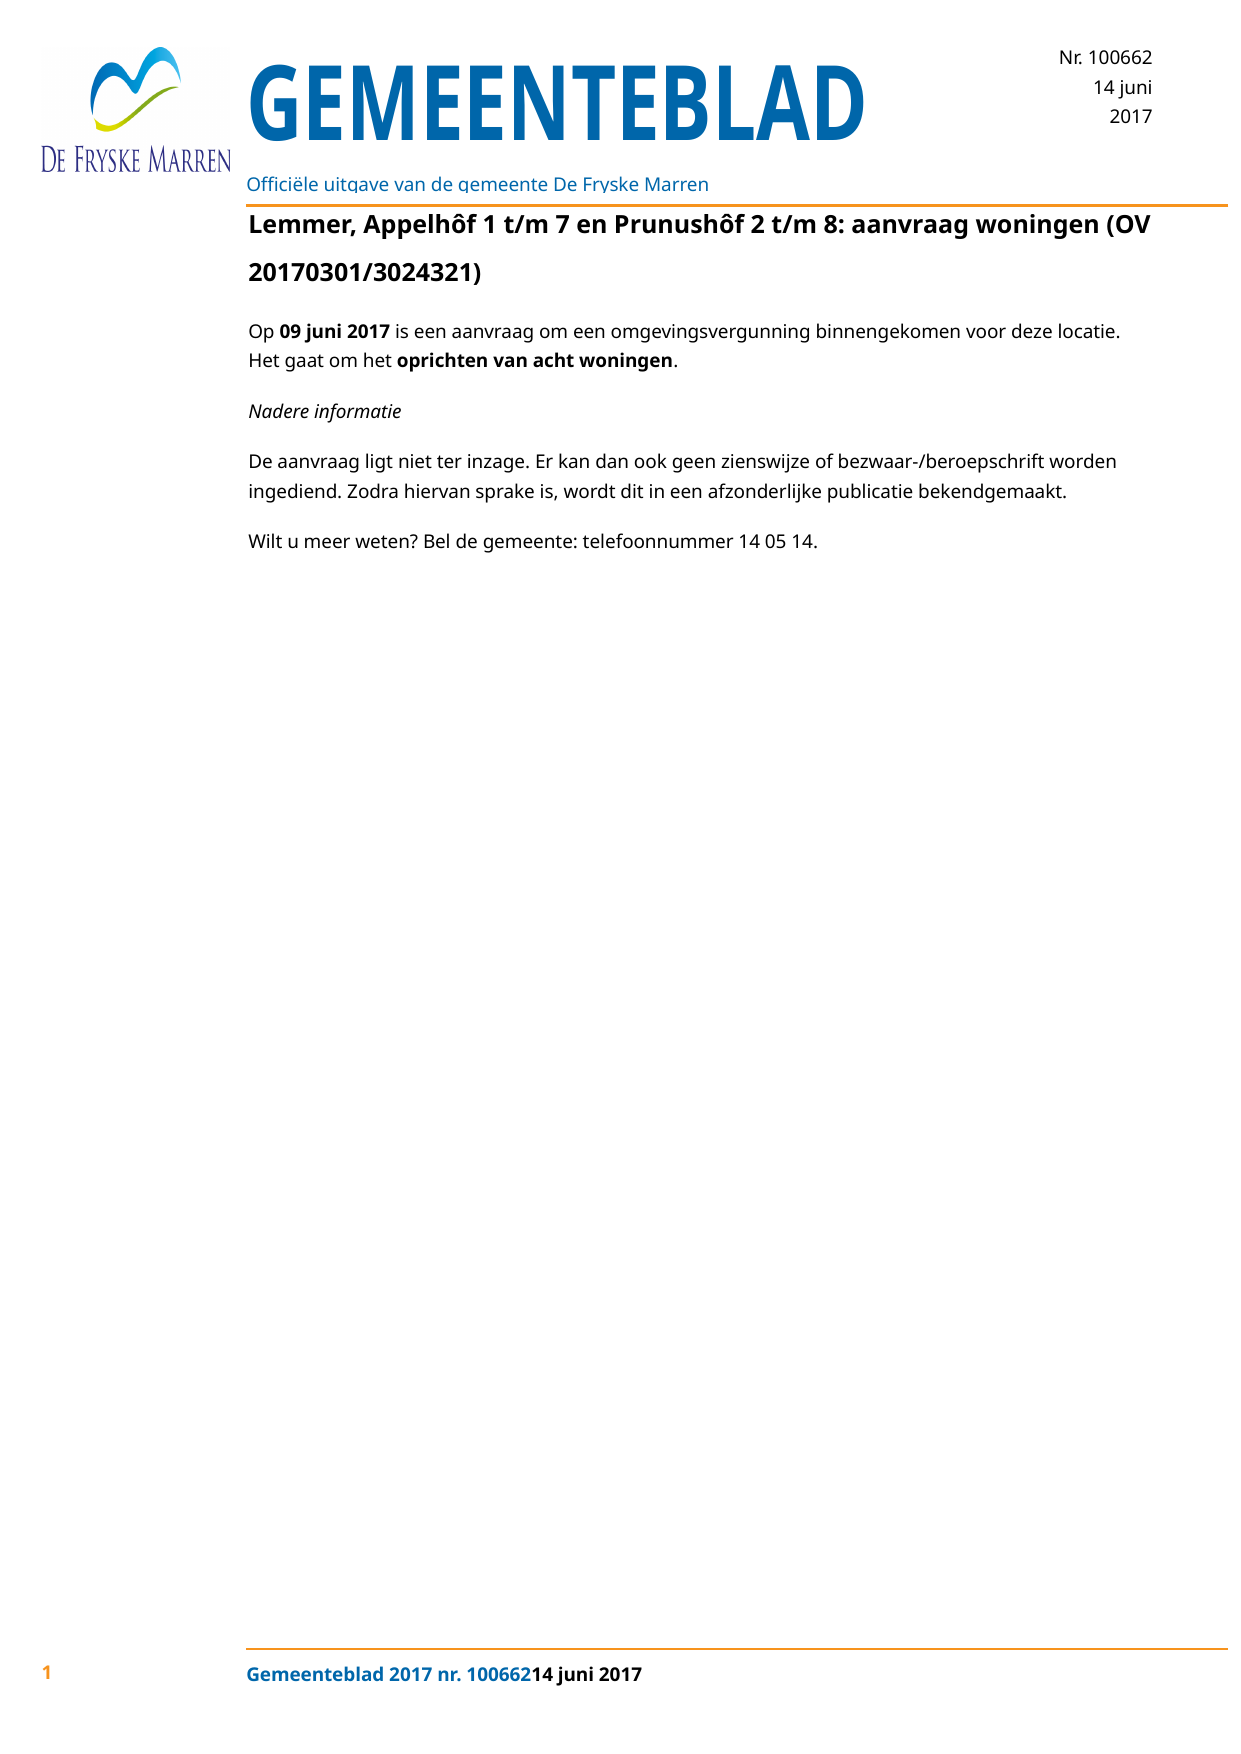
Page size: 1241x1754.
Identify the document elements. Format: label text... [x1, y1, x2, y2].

text Lemmer, Appelhôf 1 t/m 7 en Prunushôf 2 t/m 8: aanvraag woningen (OV 20170301/3024321) [248, 207, 1152, 288]
text De aanvraag ligt niet ter inzage. Er kan dan ook geen zienswijze of bezwaar-/beroepschrift worden ingediend. Zodra hiervan sprake is, wordt dit in een afzonderlijke publicatie bekendgemaakt. [248, 448, 1152, 504]
text Op 09 juni 2017 is een aanvraag om een omgevingsvergunning binnengekomen voor deze locatie. Het gaat om het oprichten van acht woningen. [248, 318, 1152, 373]
text Wilt u meer weten? Bel de gemeente: telefoonnummer 14 05 14. [248, 528, 1152, 554]
picture [41, 47, 231, 172]
text Nadere informatie [248, 398, 1152, 424]
